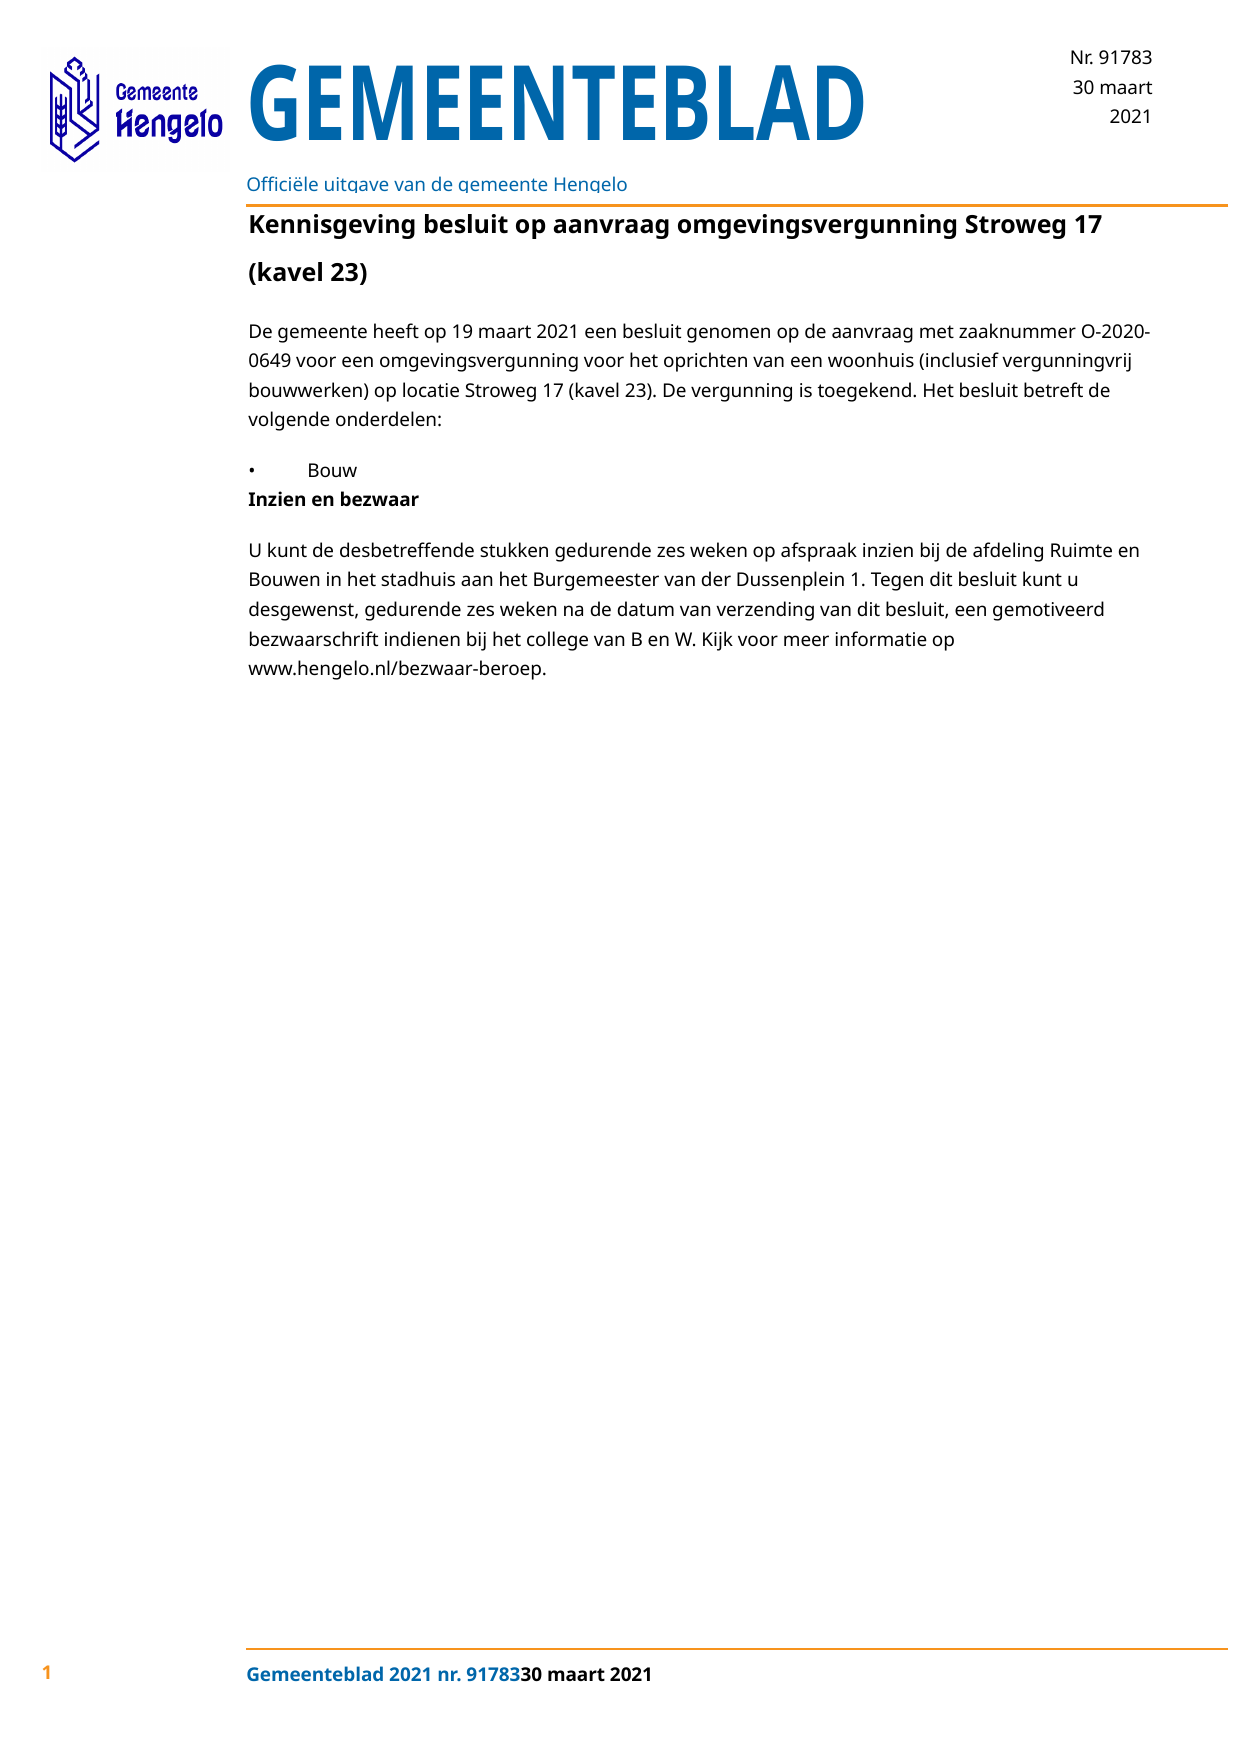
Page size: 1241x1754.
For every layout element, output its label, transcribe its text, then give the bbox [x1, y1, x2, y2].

picture [41, 47, 231, 172]
text Inzien en bezwaar [248, 487, 1152, 512]
list Bouw [248, 457, 1152, 483]
text Kennisgeving besluit op aanvraag omgevingsvergunning Stroweg 17 (kavel 23) [248, 207, 1152, 288]
text U kunt de desbetreffende stukken gedurende zes weken op afspraak inzien bij de afdeling Ruimte en Bouwen in het stadhuis aan het Burgemeester van der Dussenplein 1. Tegen dit besluit kunt u desgewenst, gedurende zes weken na de datum van verzending van dit besluit, een gemotiveerd bezwaarschrift indienen bij het college van B en W. Kijk voor meer informatie op www.hengelo.nl/bezwaar-beroep. [248, 537, 1152, 681]
text De gemeente heeft op 19 maart 2021 een besluit genomen op de aanvraag met zaaknummer O-2020-0649 voor een omgevingsvergunning voor het oprichten van een woonhuis (inclusief vergunningvrij bouwwerken) op locatie Stroweg 17 (kavel 23). De vergunning is toegekend. Het besluit betreft de volgende onderdelen: [248, 318, 1152, 432]
